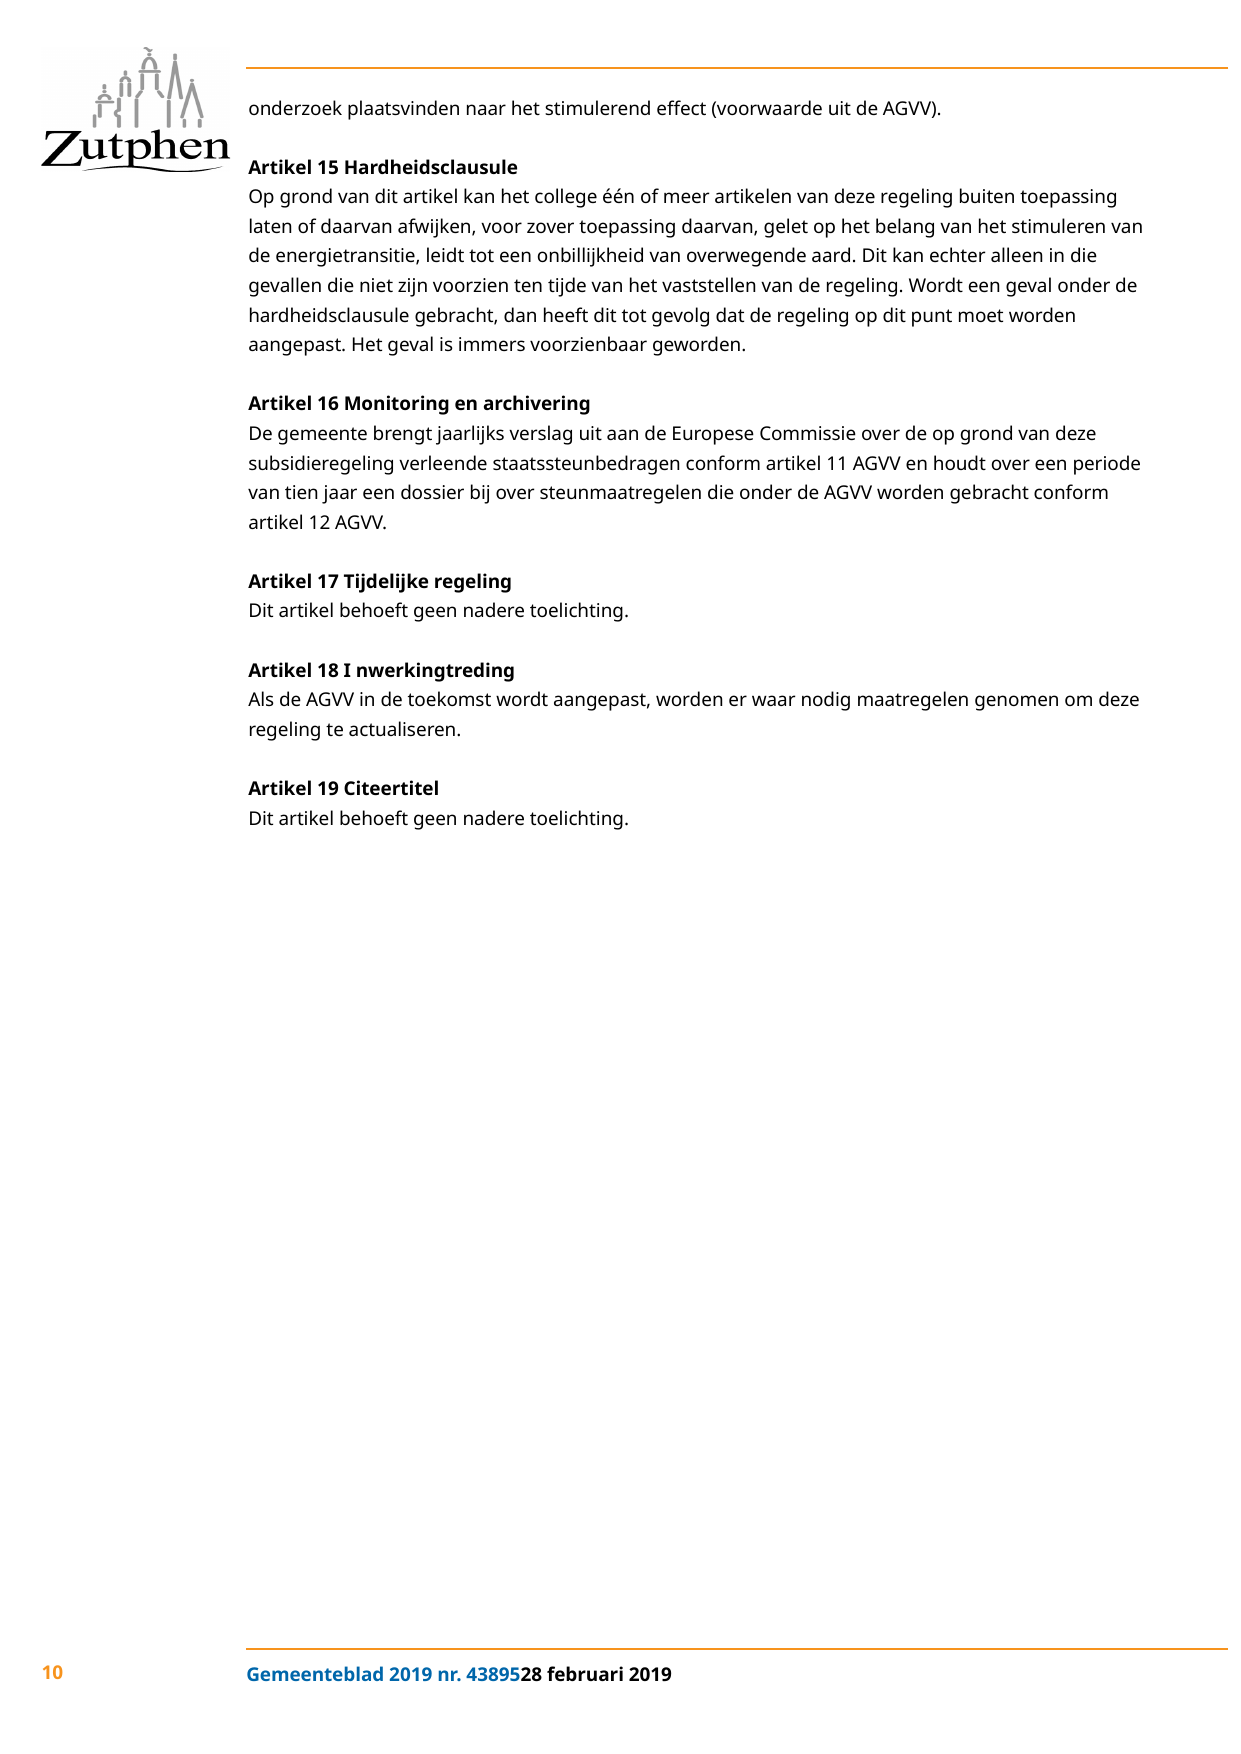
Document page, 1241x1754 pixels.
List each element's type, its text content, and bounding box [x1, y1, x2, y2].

picture [41, 47, 231, 172]
text Dit artikel behoeft geen nadere toelichting. [248, 598, 1152, 623]
text Artikel 16 Monitoring en archivering [248, 391, 1152, 416]
text onderzoek plaatsvinden naar het stimulerend effect (voorwaarde uit de AGVV). [248, 95, 1152, 121]
text Artikel 18 I nwerkingtreding [248, 657, 1152, 683]
text Dit artikel behoeft geen nadere toelichting. [248, 805, 1152, 831]
text Op grond van dit artikel kan het college één of meer artikelen van deze regeling buiten toepassing laten of daarvan afwijken, voor zover toepassing daarvan, gelet op het belang van het stimuleren van de energietransitie, leidt tot een onbillijkheid van overwegende aard. Dit kan echter alleen in die gevallen die niet zijn voorzien ten tijde van het vaststellen van de regeling. Wordt een geval onder de hardheidsclausule gebracht, dan heeft dit tot gevolg dat de regeling op dit punt moet worden aangepast. Het geval is immers voorzienbaar geworden. [248, 183, 1152, 357]
text Artikel 19 Citeertitel [248, 775, 1152, 801]
text Als de AGVV in de toekomst wordt aangepast, worden er waar nodig maatregelen genomen om deze regeling te actualiseren. [248, 686, 1152, 742]
text Artikel 17 Tijdelijke regeling [248, 568, 1152, 594]
text Artikel 15 Hardheidsclausule [248, 154, 1152, 180]
text De gemeente brengt jaarlijks verslag uit aan de Europese Commissie over de op grond van deze subsidieregeling verleende staatssteunbedragen conform artikel 11 AGVV en houdt over een periode van tien jaar een dossier bij over steunmaatregelen die onder de AGVV worden gebracht conform artikel 12 AGVV. [248, 420, 1152, 535]
